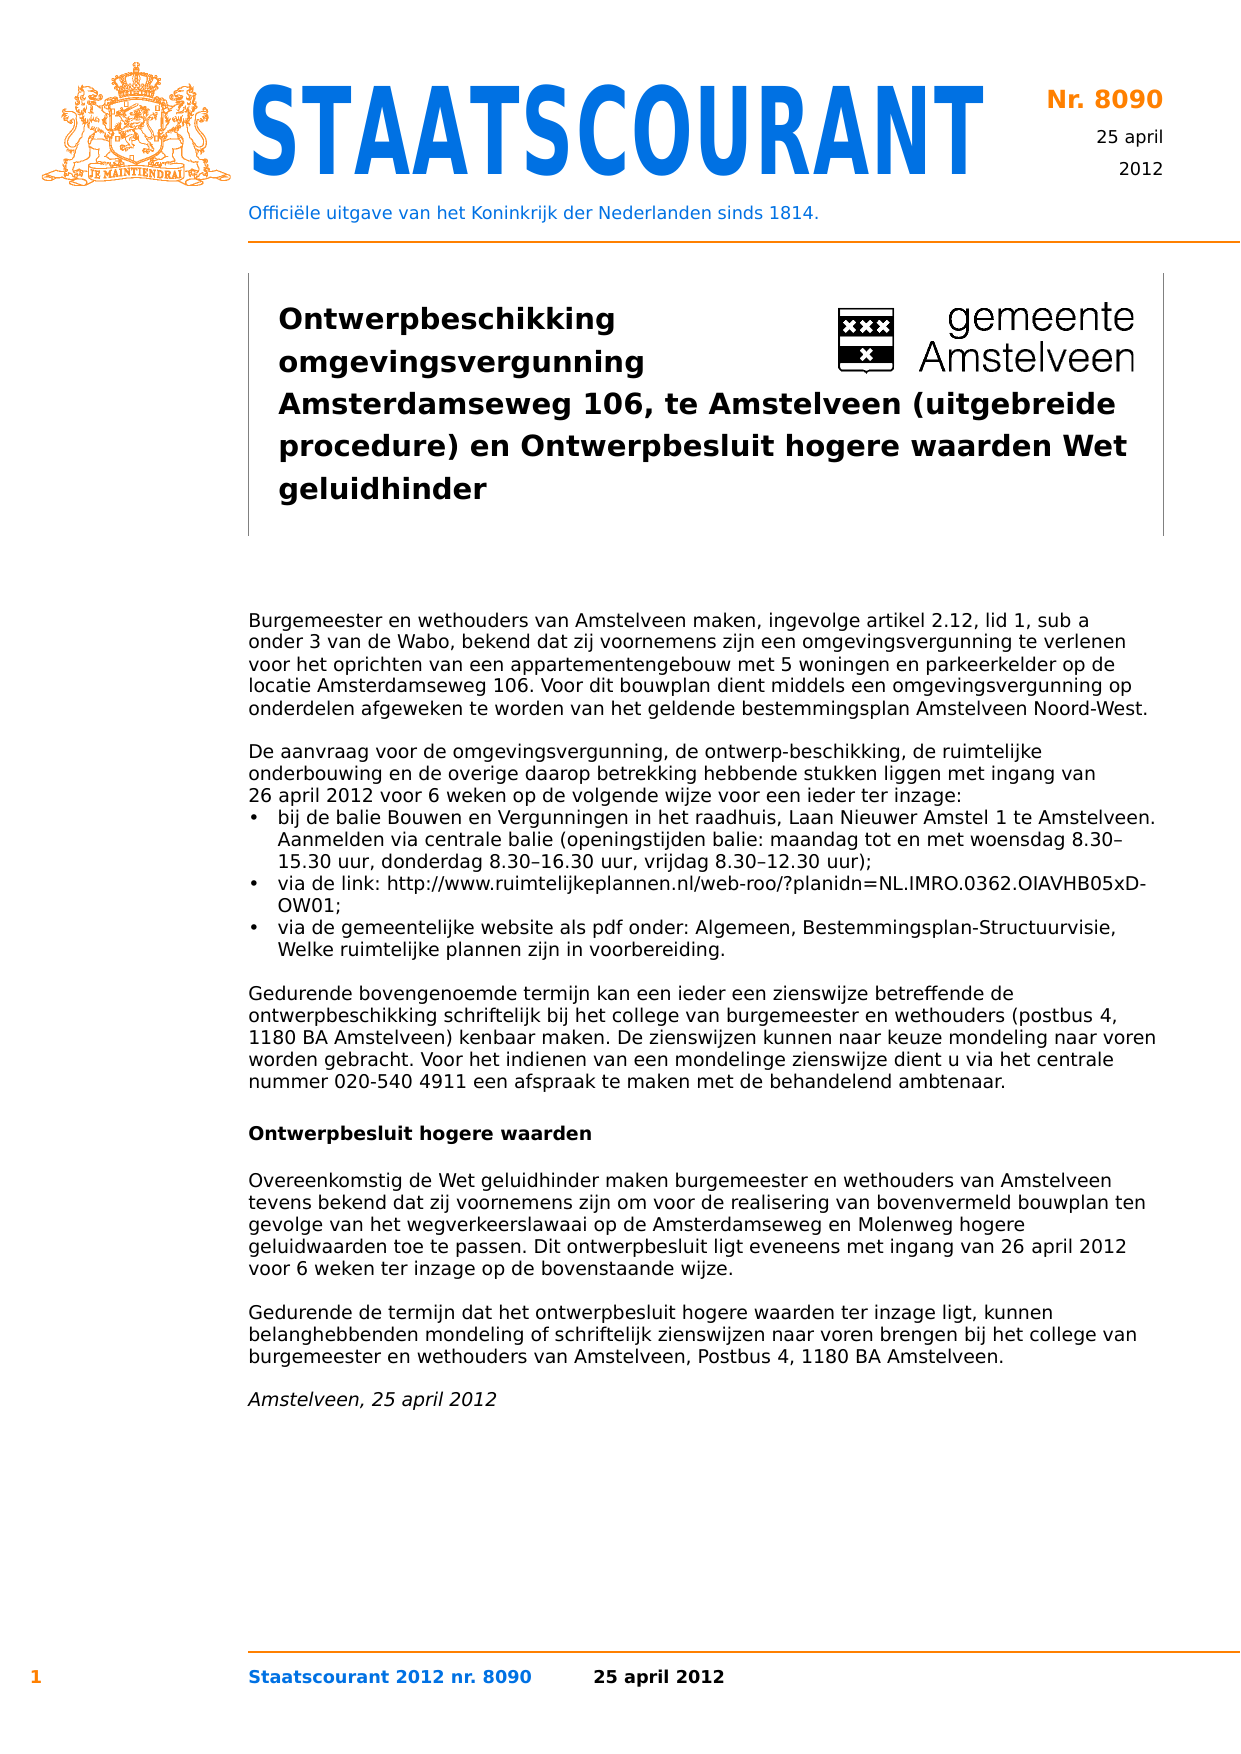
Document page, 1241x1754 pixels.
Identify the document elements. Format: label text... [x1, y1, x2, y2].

text Overeenkomstig de Wet geluidhinder maken burgemeester en wethouders van Amstelveen tevens bekend dat zij voornemens zijn om voor de realisering van bovenvermeld bouwplan ten gevolge van het wegverkeerslawaai op de Amsterdamseweg en Molenweg hogere geluidwaarden toe te passen. Dit ontwerpbesluit ligt eveneens met ingang van 26 april 2012 voor 6 weken ter inzage op de bovenstaande wijze. [248, 1170, 1163, 1280]
subtitle Ontwerpbeschikking omgevingsvergunning Amsterdamseweg 106, te Amstelveen (uitgebreide procedure) en Ontwerpbesluit hogere waarden Wet geluidhinder [249, 273, 1163, 536]
text Gedurende bovengenoemde termijn kan een ieder een zienswijze betreffende de ontwerpbeschikking schriftelijk bij het college van burgemeester en wethouders (postbus 4, 1180 BA Amstelveen) kenbaar maken. De zienswijzen kunnen naar keuze mondeling naar voren worden gebracht. Voor het indienen van een mondelinge zienswijze dient u via het centrale nummer 020-540 4911 een afspraak te maken met de behandelend ambtenaar. [248, 983, 1163, 1093]
subtitle Ontwerpbesluit hogere waarden [248, 1123, 1163, 1145]
table_header STAATSCOURANT [248, 62, 998, 203]
text Gedurende de termijn dat het ontwerpbesluit hogere waarden ter inzage ligt, kunnen belanghebbenden mondeling of schriftelijk zienswijzen naar voren brengen bij het college van burgemeester en wethouders van Amstelveen, Postbus 4, 1180 BA Amstelveen. [248, 1302, 1163, 1367]
text Amstelveen, 25 april 2012 [248, 1389, 1163, 1411]
text Burgemeester en wethouders van Amstelveen maken, ingevolge artikel 2.12, lid 1, sub a onder 3 van de Wabo, bekend dat zij voornemens zijn een omgevingsvergunning te verlenen voor het oprichten van een appartementengebouw met 5 woningen en parkeerkelder op de locatie Amsterdamseweg 106. Voor dit bouwplan dient middels een omgevingsvergunning op onderdelen afgeweken te worden van het geldende bestemmingsplan Amstelveen Noord-West. [248, 609, 1163, 719]
picture [41, 62, 231, 186]
table_header [25, 62, 248, 241]
table_cell 2012 [998, 153, 1240, 203]
table_cell Officiële uitgave van het Koninkrijk der Nederlanden sinds 1814. [248, 203, 1240, 241]
text • via de gemeentelijke website als pdf onder: Algemeen, Bestemmingsplan-Structuurvisie, Welke ruimtelijke plannen zijn in voorbereiding. [248, 917, 1163, 961]
text • via de link: http://www.ruimtelijkeplannen.nl/web-roo/?planidn=NL.IMRO.0362.OIAVHB05xD-OW01; [248, 873, 1163, 917]
table_cell 25 april [998, 121, 1240, 153]
table_header Nr. 8090 [998, 62, 1240, 121]
text • bij de balie Bouwen en Vergunningen in het raadhuis, Laan Nieuwer Amstel 1 te Amstelveen. Aanmelden via centrale balie (openingstijden balie: maandag tot en met woensdag 8.30–15.30 uur, donderdag 8.30–16.30 uur, vrijdag 8.30–12.30 uur); [248, 807, 1163, 873]
picture [838, 302, 1134, 374]
text De aanvraag voor de omgevingsvergunning, de ontwerp-beschikking, de ruimtelijke onderbouwing en de overige daarop betrekking hebbende stukken liggen met ingang van 26 april 2012 voor 6 weken op de volgende wijze voor een ieder ter inzage: [248, 741, 1163, 807]
